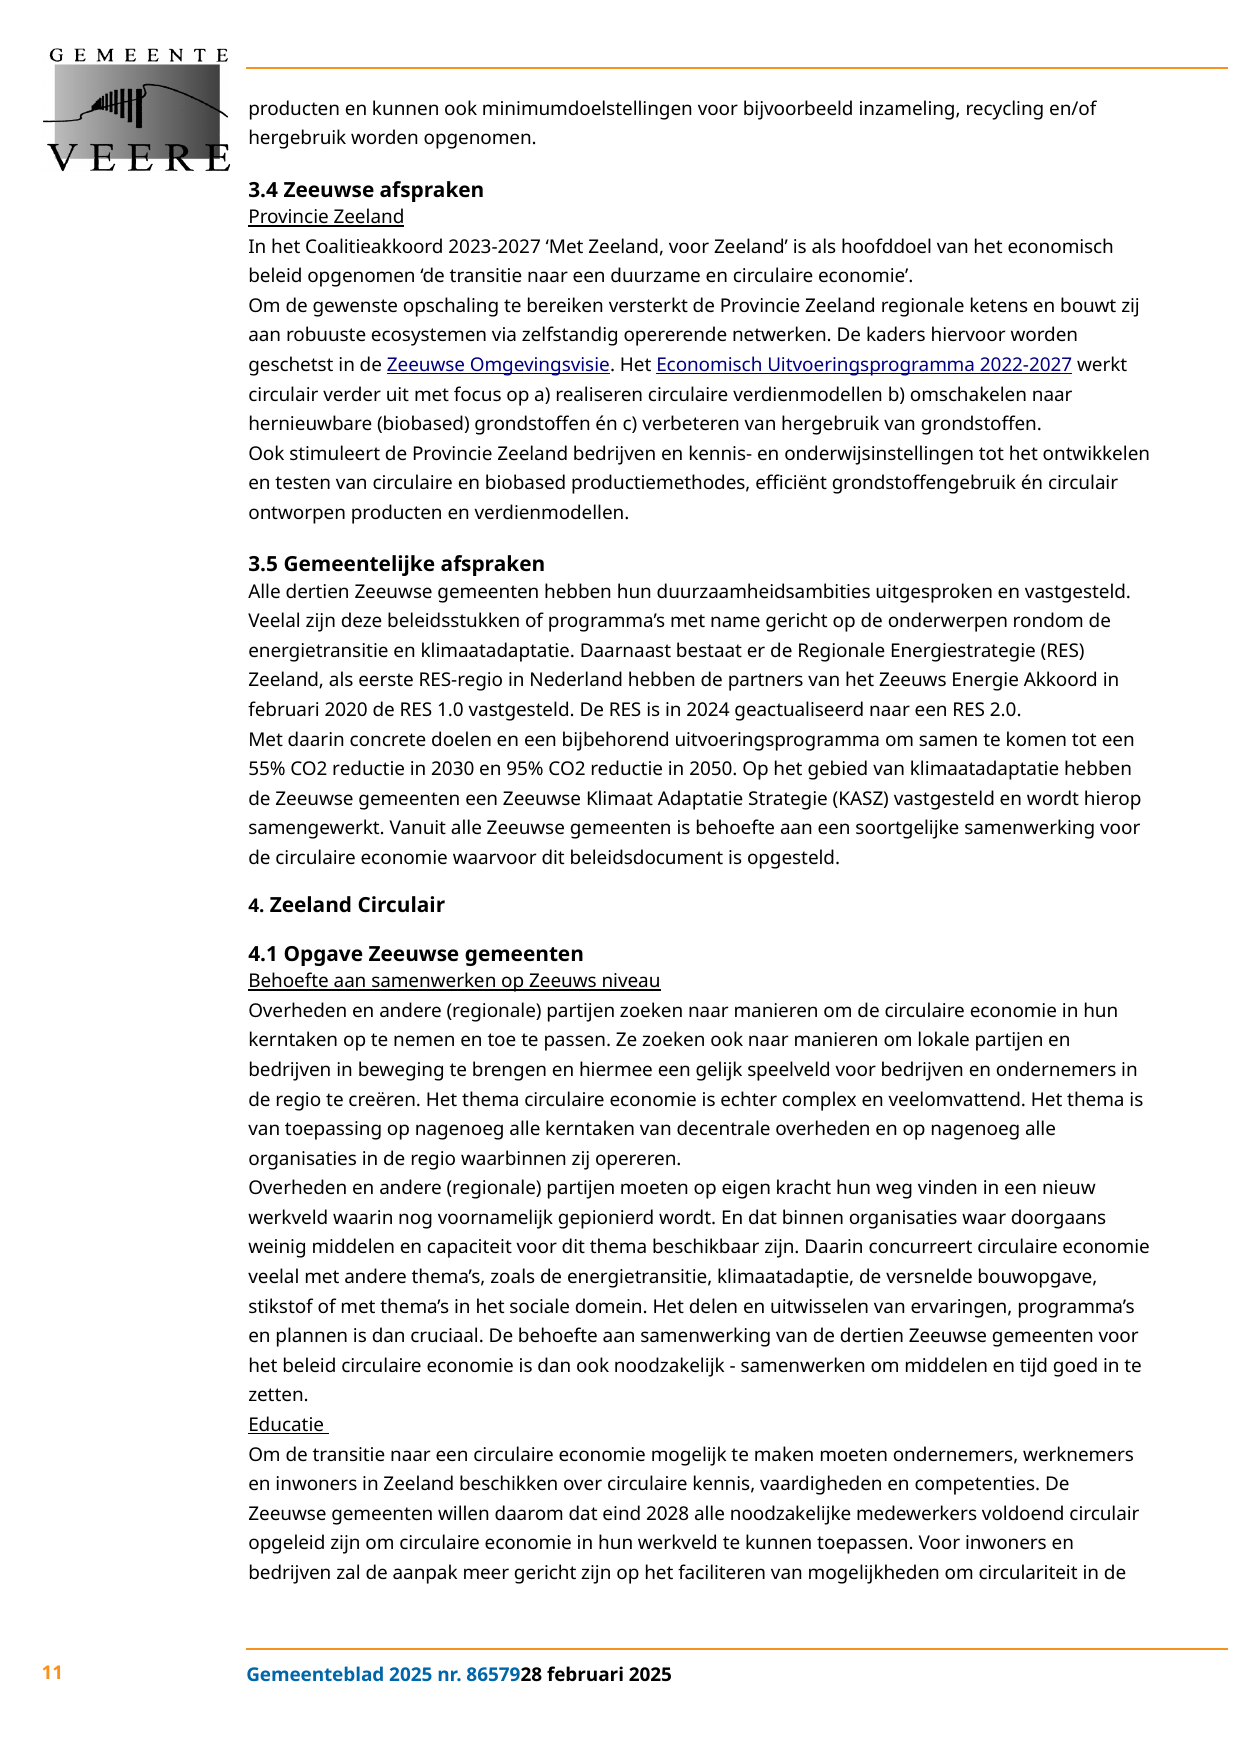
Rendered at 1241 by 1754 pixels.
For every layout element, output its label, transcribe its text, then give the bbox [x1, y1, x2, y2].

text 3.5 Gemeentelijke afspraken [248, 549, 1152, 578]
text 4. Zeeland Circulair [248, 890, 1152, 918]
text producten en kunnen ook minimumdoelstellingen voor bijvoorbeeld inzameling, recycling en/of hergebruik worden opgenomen. [248, 95, 1152, 150]
text Behoefte aan samenwerken op Zeeuws niveau [248, 967, 1152, 993]
text Ook stimuleert de Provincie Zeeland bedrijven en kennis- en onderwijsinstellingen tot het ontwikkelen en testen van circulaire en biobased productiemethodes, efficiënt grondstoffengebruik én circulair ontworpen producten en verdienmodellen. [248, 440, 1152, 525]
text 4.1 Opgave Zeeuwse gemeenten [248, 939, 1152, 967]
text Om de gewenste opschaling te bereiken versterkt de Provincie Zeeland regionale ketens en bouwt zij aan robuuste ecosystemen via zelfstandig opererende netwerken. De kaders hiervoor worden geschetst in de Zeeuwse Omgevingsvisie. Het Economisch Uitvoeringsprogramma 2022-2027 werkt circulair verder uit met focus op a) realiseren circulaire verdienmodellen b) omschakelen naar hernieuwbare (biobased) grondstoffen én c) verbeteren van hergebruik van grondstoffen. [248, 292, 1152, 436]
text Alle dertien Zeeuwse gemeenten hebben hun duurzaamheidsambities uitgesproken en vastgesteld. Veelal zijn deze beleidsstukken of programma’s met name gericht op de onderwerpen rondom de energietransitie en klimaatadaptatie. Daarnaast bestaat er de Regionale Energiestrategie (RES) Zeeland, als eerste RES-regio in Nederland hebben de partners van het Zeeuws Energie Akkoord in februari 2020 de RES 1.0 vastgesteld. De RES is in 2024 geactualiseerd naar een RES 2.0. [248, 578, 1152, 722]
text Overheden en andere (regionale) partijen zoeken naar manieren om de circulaire economie in hun kerntaken op te nemen en toe te passen. Ze zoeken ook naar manieren om lokale partijen en bedrijven in beweging te brengen en hiermee een gelijk speelveld voor bedrijven en ondernemers in de regio te creëren. Het thema circulaire economie is echter complex en veelomvattend. Het thema is van toepassing op nagenoeg alle kerntaken van decentrale overheden en op nagenoeg alle organisaties in de regio waarbinnen zij opereren. [248, 997, 1152, 1171]
text Met daarin concrete doelen en een bijbehorend uitvoeringsprogramma om samen te komen tot een 55% CO2 reductie in 2030 en 95% CO2 reductie in 2050. Op het gebied van klimaatadaptatie hebben de Zeeuwse gemeenten een Zeeuwse Klimaat Adaptatie Strategie (KASZ) vastgesteld en wordt hierop samengewerkt. Vanuit alle Zeeuwse gemeenten is behoefte aan een soortgelijke samenwerking voor de circulaire economie waarvoor dit beleidsdocument is opgesteld. [248, 726, 1152, 870]
text Overheden en andere (regionale) partijen moeten op eigen kracht hun weg vinden in een nieuw werkveld waarin nog voornamelijk gepionierd wordt. En dat binnen organisaties waar doorgaans weinig middelen en capaciteit voor dit thema beschikbaar zijn. Daarin concurreert circulaire economie veelal met andere thema’s, zoals de energietransitie, klimaatadaptie, de versnelde bouwopgave, stikstof of met thema’s in het sociale domein. Het delen en uitwisselen van ervaringen, programma’s en plannen is dan cruciaal. De behoefte aan samenwerking van de dertien Zeeuwse gemeenten voor het beleid circulaire economie is dan ook noodzakelijk - samenwerken om middelen en tijd goed in te zetten. [248, 1174, 1152, 1407]
text Educatie [248, 1411, 1152, 1437]
text 3.4 Zeeuwse afspraken [248, 175, 1152, 203]
picture [41, 47, 231, 172]
text In het Coalitieakkoord 2023-2027 ‘Met Zeeland, voor Zeeland’ is als hoofddoel van het economisch beleid opgenomen ‘de transitie naar een duurzame en circulaire economie’. [248, 233, 1152, 288]
text Om de transitie naar een circulaire economie mogelijk te maken moeten ondernemers, werknemers en inwoners in Zeeland beschikken over circulaire kennis, vaardigheden en competenties. De Zeeuwse gemeenten willen daarom dat eind 2028 alle noodzakelijke medewerkers voldoend circulair opgeleid zijn om circulaire economie in hun werkveld te kunnen toepassen. Voor inwoners en bedrijven zal de aanpak meer gericht zijn op het faciliteren van mogelijkheden om circulariteit in de [248, 1441, 1152, 1585]
text Provincie Zeeland [248, 203, 1152, 229]
